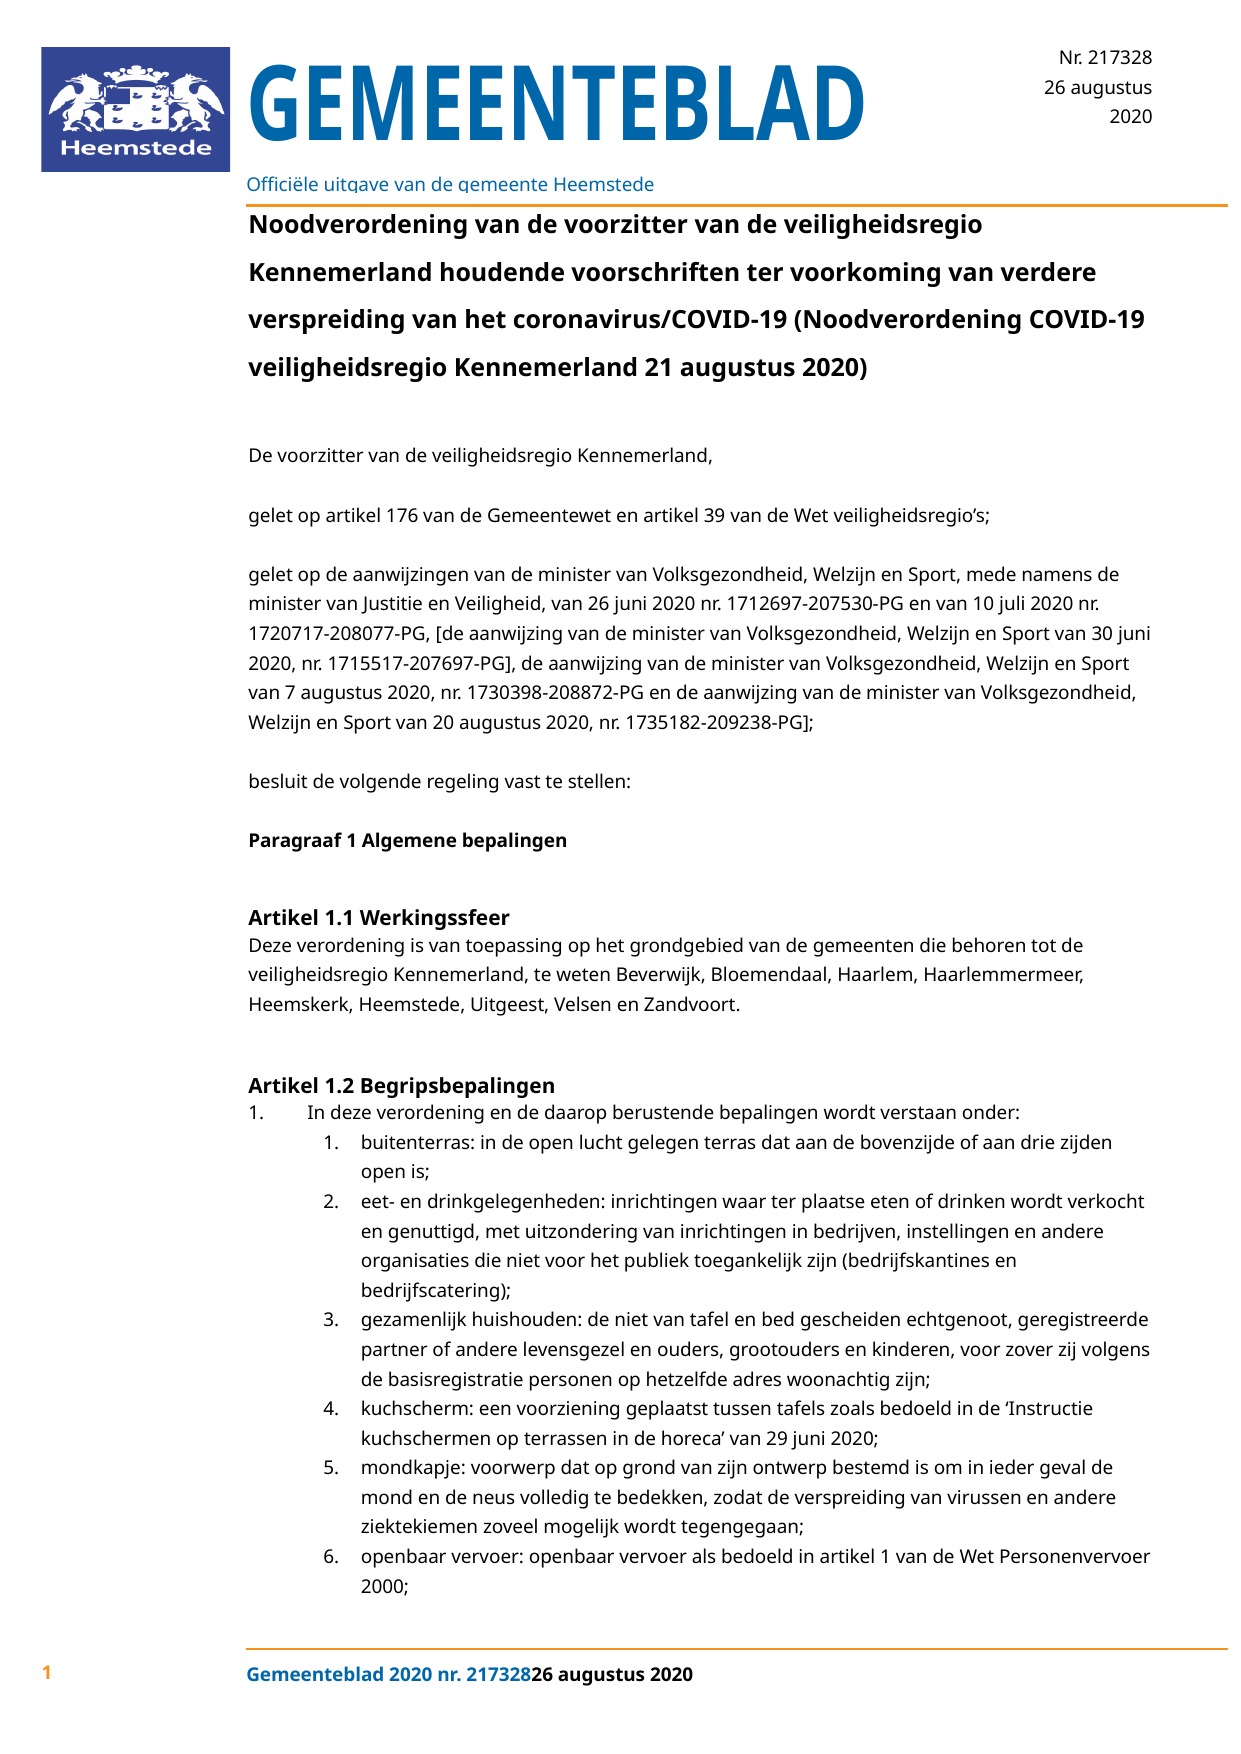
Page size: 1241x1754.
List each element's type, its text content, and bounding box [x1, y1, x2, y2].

text besluit de volgende regeling vast te stellen: [248, 768, 1152, 794]
text Noodverordening van de voorzitter van de veiligheidsregio Kennemerland houdende voorschriften ter voorkoming van verdere verspreiding van het coronavirus/COVID-19 (Noodverordening COVID-19 veiligheidsregio Kennemerland 21 augustus 2020) [248, 207, 1152, 384]
list kuchscherm: een voorziening geplaatst tussen tafels zoals bedoeld in de ‘Instructie kuchschermen op terrassen in de horeca’ van 29 juni 2020; [323, 1395, 1152, 1451]
text gelet op artikel 176 van de Gemeentewet en artikel 39 van de Wet veiligheidsregio’s; [248, 502, 1152, 528]
list In deze verordening en de daarop berustende bepalingen wordt verstaan onder: [248, 1099, 1152, 1125]
list mondkapje: voorwerp dat op grond van zijn ontwerp bestemd is om in ieder geval de mond en de neus volledig te bedekken, zodat de verspreiding van virussen en andere ziektekiemen zoveel mogelijk wordt tegengegaan; [323, 1454, 1152, 1539]
list buitenterras: in de open lucht gelegen terras dat aan de bovenzijde of aan drie zijden open is; [323, 1129, 1152, 1184]
text Paragraaf 1 Algemene bepalingen [248, 827, 1152, 853]
text De voorzitter van de veiligheidsregio Kennemerland, [248, 443, 1152, 468]
list openbaar vervoer: openbaar vervoer als bedoeld in artikel 1 van de Wet Personenvervoer 2000; [323, 1543, 1152, 1598]
list eet- en drinkgelegenheden: inrichtingen waar ter plaatse eten of drinken wordt verkocht en genuttigd, met uitzondering van inrichtingen in bedrijven, instellingen en andere organisaties die niet voor het publiek toegankelijk zijn (bedrijfskantines en bedrijfscatering); [323, 1188, 1152, 1303]
text Artikel 1.2 Begripsbepalingen [248, 1071, 1152, 1099]
picture [41, 47, 231, 172]
list gezamenlijk huishouden: de niet van tafel en bed gescheiden echtgenoot, geregistreerde partner of andere levensgezel en ouders, grootouders en kinderen, voor zover zij volgens de basisregistratie personen op hetzelfde adres woonachtig zijn; [323, 1307, 1152, 1391]
text Deze verordening is van toepassing op het grondgebied van de gemeenten die behoren tot de veiligheidsregio Kennemerland, te weten Beverwijk, Bloemendaal, Haarlem, Haarlemmermeer, Heemskerk, Heemstede, Uitgeest, Velsen en Zandvoort. [248, 932, 1152, 1017]
text Artikel 1.1 Werkingssfeer [248, 903, 1152, 932]
text gelet op de aanwijzingen van de minister van Volksgezondheid, Welzijn en Sport, mede namens de minister van Justitie en Veiligheid, van 26 juni 2020 nr. 1712697-207530-PG en van 10 juli 2020 nr. 1720717-208077-PG, [de aanwijzing van de minister van Volksgezondheid, Welzijn en Sport van 30 juni 2020, nr. 1715517-207697-PG], de aanwijzing van de minister van Volksgezondheid, Welzijn en Sport van 7 augustus 2020, nr. 1730398-208872-PG en de aanwijzing van de minister van Volksgezondheid, Welzijn en Sport van 20 augustus 2020, nr. 1735182-209238-PG]; [248, 561, 1152, 735]
